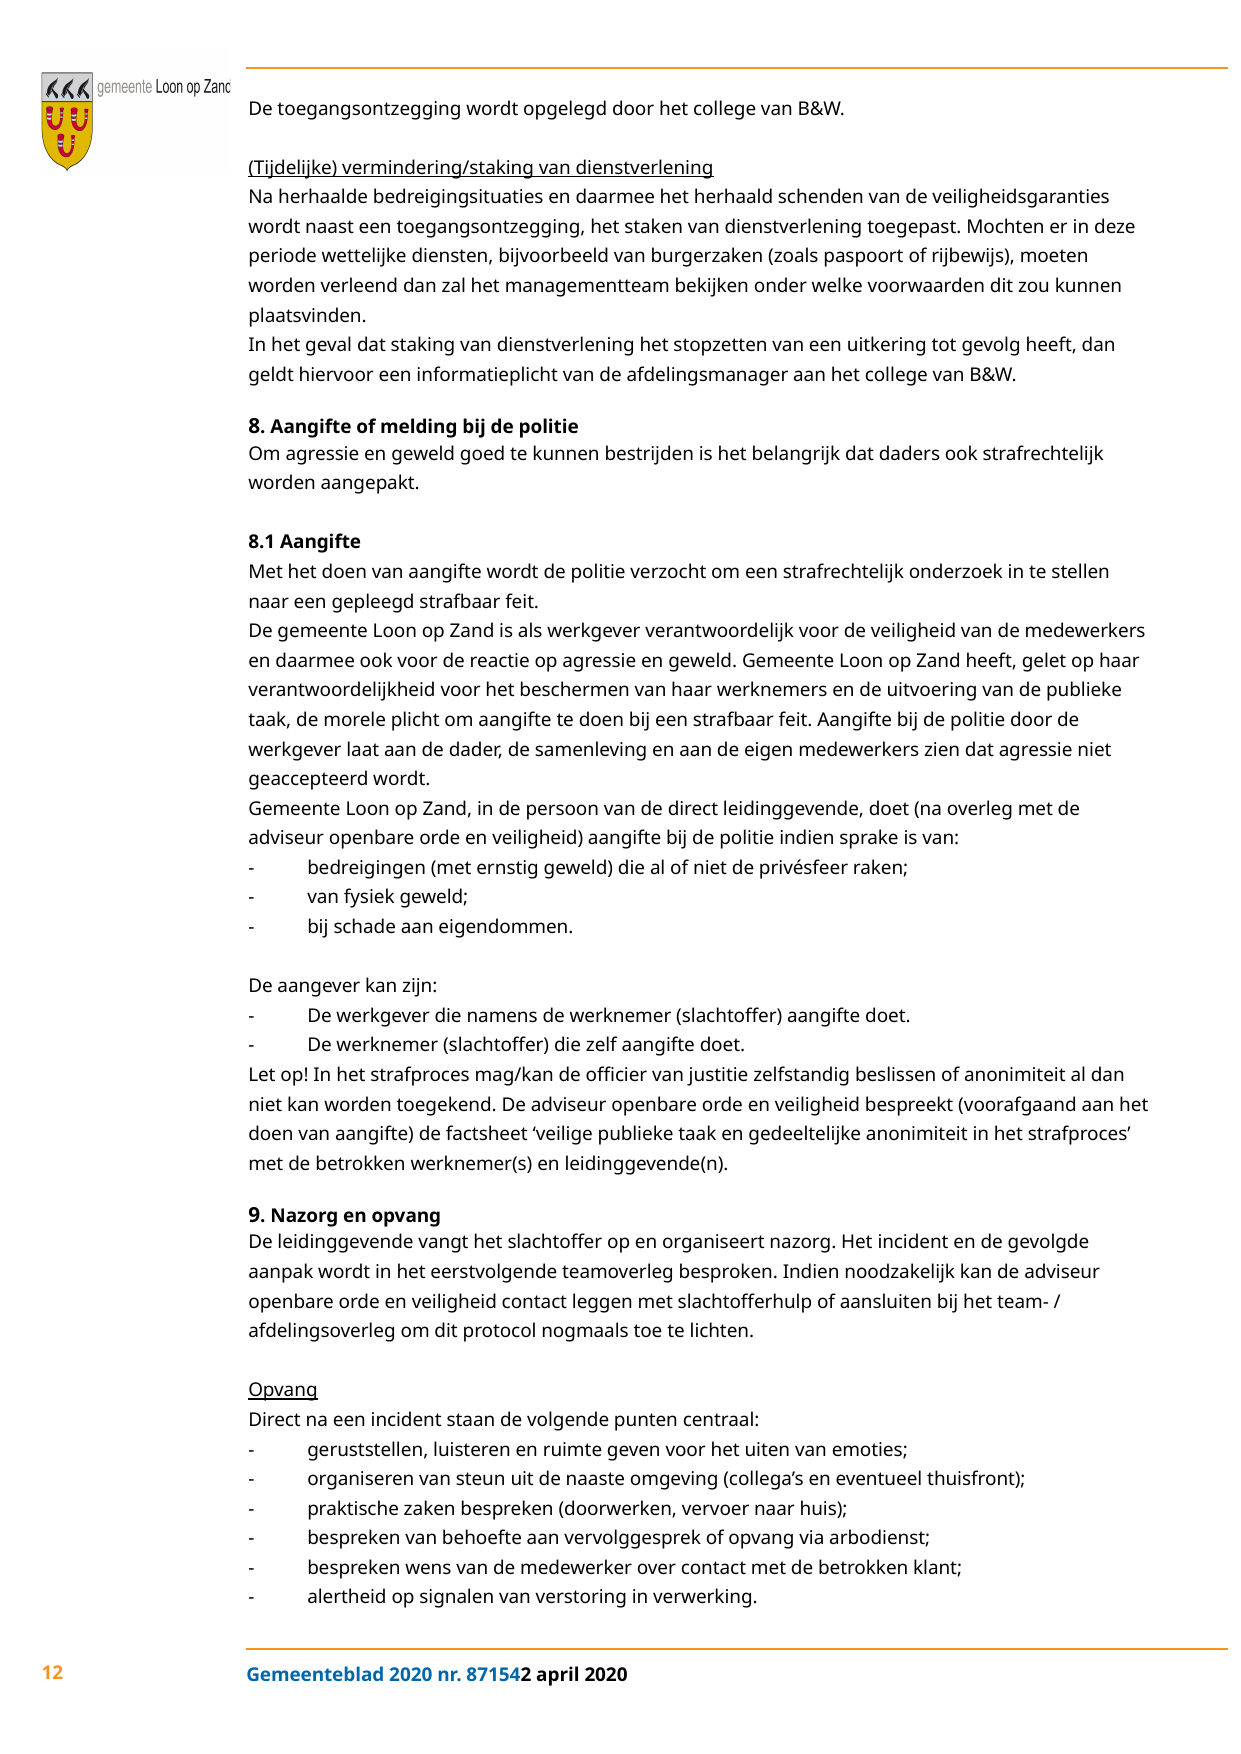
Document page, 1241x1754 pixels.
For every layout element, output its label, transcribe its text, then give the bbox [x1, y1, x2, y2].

picture [41, 47, 231, 172]
text De gemeente Loon op Zand is als werkgever verantwoordelijk voor de veiligheid van de medewerkers en daarmee ook voor de reactie op agressie en geweld. Gemeente Loon op Zand heeft, gelet op haar verantwoordelijkheid voor het beschermen van haar werknemers en de uitvoering van de publieke taak, de morele plicht om aangifte te doen bij een strafbaar feit. Aangifte bij de politie door de werkgever laat aan de dader, de samenleving en aan de eigen medewerkers zien dat agressie niet geaccepteerd wordt. [248, 617, 1152, 791]
list organiseren van steun uit de naaste omgeving (collega’s en eventueel thuisfront); [248, 1465, 1152, 1491]
list alertheid op signalen van verstoring in verwerking. [248, 1584, 1152, 1609]
list bespreken van behoefte aan vervolggesprek of opvang via arbodienst; [248, 1524, 1152, 1550]
text (Tijdelijke) vermindering/staking van dienstverlening [248, 154, 1152, 180]
text De leidinggevende vangt het slachtoffer op en organiseert nazorg. Het incident en de gevolgde aanpak wordt in het eerstvolgende teamoverleg besproken. Indien noodzakelijk kan de adviseur openbare orde en veiligheid contact leggen met slachtofferhulp of aansluiten bij het team- / afdelingsoverleg om dit protocol nogmaals toe te lichten. [248, 1229, 1152, 1343]
text Direct na een incident staan de volgende punten centraal: [248, 1406, 1152, 1432]
list De werknemer (slachtoffer) die zelf aangifte doet. [248, 1032, 1152, 1057]
text De toegangsontzegging wordt opgelegd door het college van B&W. [248, 95, 1152, 121]
text Opvang [248, 1377, 1152, 1402]
text Gemeente Loon op Zand, in de persoon van de direct leidinggevende, doet (na overleg met de adviseur openbare orde en veiligheid) aangifte bij de politie indien sprake is van: [248, 795, 1152, 850]
text 8. Aangifte of melding bij de politie [248, 411, 1152, 440]
list bespreken wens van de medewerker over contact met de betrokken klant; [248, 1554, 1152, 1580]
text Om agressie en geweld goed te kunnen bestrijden is het belangrijk dat daders ook strafrechtelijk worden aangepakt. [248, 440, 1152, 495]
list bedreigingen (met ernstig geweld) die al of niet de privésfeer raken; [248, 854, 1152, 880]
list geruststellen, luisteren en ruimte geven voor het uiten van emoties; [248, 1436, 1152, 1462]
list bij schade aan eigendommen. [248, 913, 1152, 939]
text Met het doen van aangifte wordt de politie verzocht om een strafrechtelijk onderzoek in te stellen naar een gepleegd strafbaar feit. [248, 558, 1152, 613]
text 9. Nazorg en opvang [248, 1200, 1152, 1229]
text De aangever kan zijn: [248, 972, 1152, 998]
text 8.1 Aangifte [248, 529, 1152, 554]
list De werkgever die namens de werknemer (slachtoffer) aangifte doet. [248, 1002, 1152, 1028]
list praktische zaken bespreken (doorwerken, vervoer naar huis); [248, 1495, 1152, 1521]
list van fysiek geweld; [248, 884, 1152, 909]
text Let op! In het strafproces mag/kan de officier van justitie zelfstandig beslissen of anonimiteit al dan niet kan worden toegekend. De adviseur openbare orde en veiligheid bespreekt (voorafgaand aan het doen van aangifte) de factsheet ‘veilige publieke taak en gedeeltelijke anonimiteit in het strafproces’ met de betrokken werknemer(s) en leidinggevende(n). [248, 1061, 1152, 1176]
text In het geval dat staking van dienstverlening het stopzetten van een uitkering tot gevolg heeft, dan geldt hiervoor een informatieplicht van de afdelingsmanager aan het college van B&W. [248, 331, 1152, 387]
text Na herhaalde bedreigingsituaties en daarmee het herhaald schenden van de veiligheidsgaranties wordt naast een toegangsontzegging, het staken van dienstverlening toegepast. Mochten er in deze periode wettelijke diensten, bijvoorbeeld van burgerzaken (zoals paspoort of rijbewijs), moeten worden verleend dan zal het managementteam bekijken onder welke voorwaarden dit zou kunnen plaatsvinden. [248, 183, 1152, 328]
